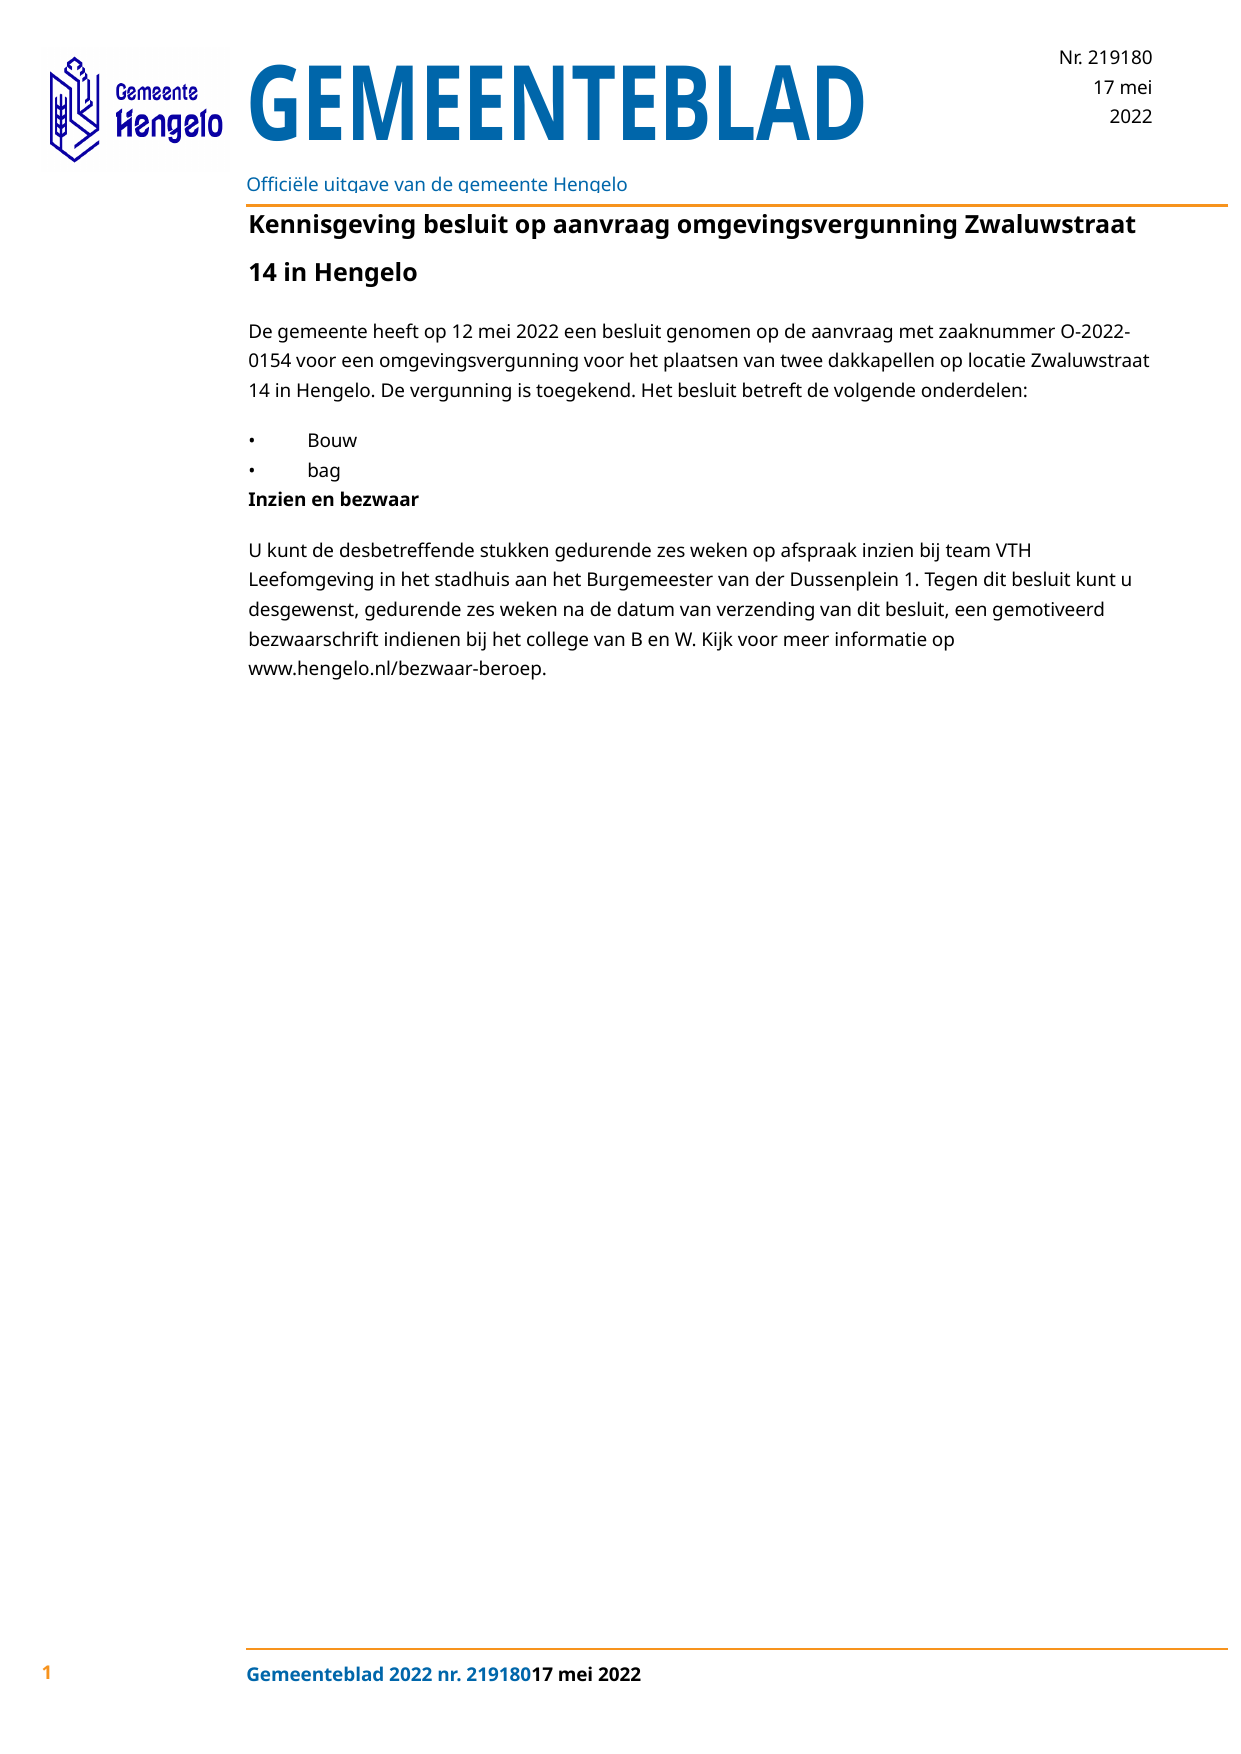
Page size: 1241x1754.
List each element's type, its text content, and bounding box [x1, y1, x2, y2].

list bag [248, 457, 1152, 483]
text De gemeente heeft op 12 mei 2022 een besluit genomen op de aanvraag met zaaknummer O-2022-0154 voor een omgevingsvergunning voor het plaatsen van twee dakkapellen op locatie Zwaluwstraat 14 in Hengelo. De vergunning is toegekend. Het besluit betreft de volgende onderdelen: [248, 318, 1152, 403]
list Bouw [248, 427, 1152, 453]
text Inzien en bezwaar [248, 487, 1152, 512]
picture [41, 47, 231, 172]
text U kunt de desbetreffende stukken gedurende zes weken op afspraak inzien bij team VTH Leefomgeving in het stadhuis aan het Burgemeester van der Dussenplein 1. Tegen dit besluit kunt u desgewenst, gedurende zes weken na de datum van verzending van dit besluit, een gemotiveerd bezwaarschrift indienen bij het college van B en W. Kijk voor meer informatie op www.hengelo.nl/bezwaar-beroep. [248, 537, 1152, 681]
text Kennisgeving besluit op aanvraag omgevingsvergunning Zwaluwstraat 14 in Hengelo [248, 207, 1152, 288]
